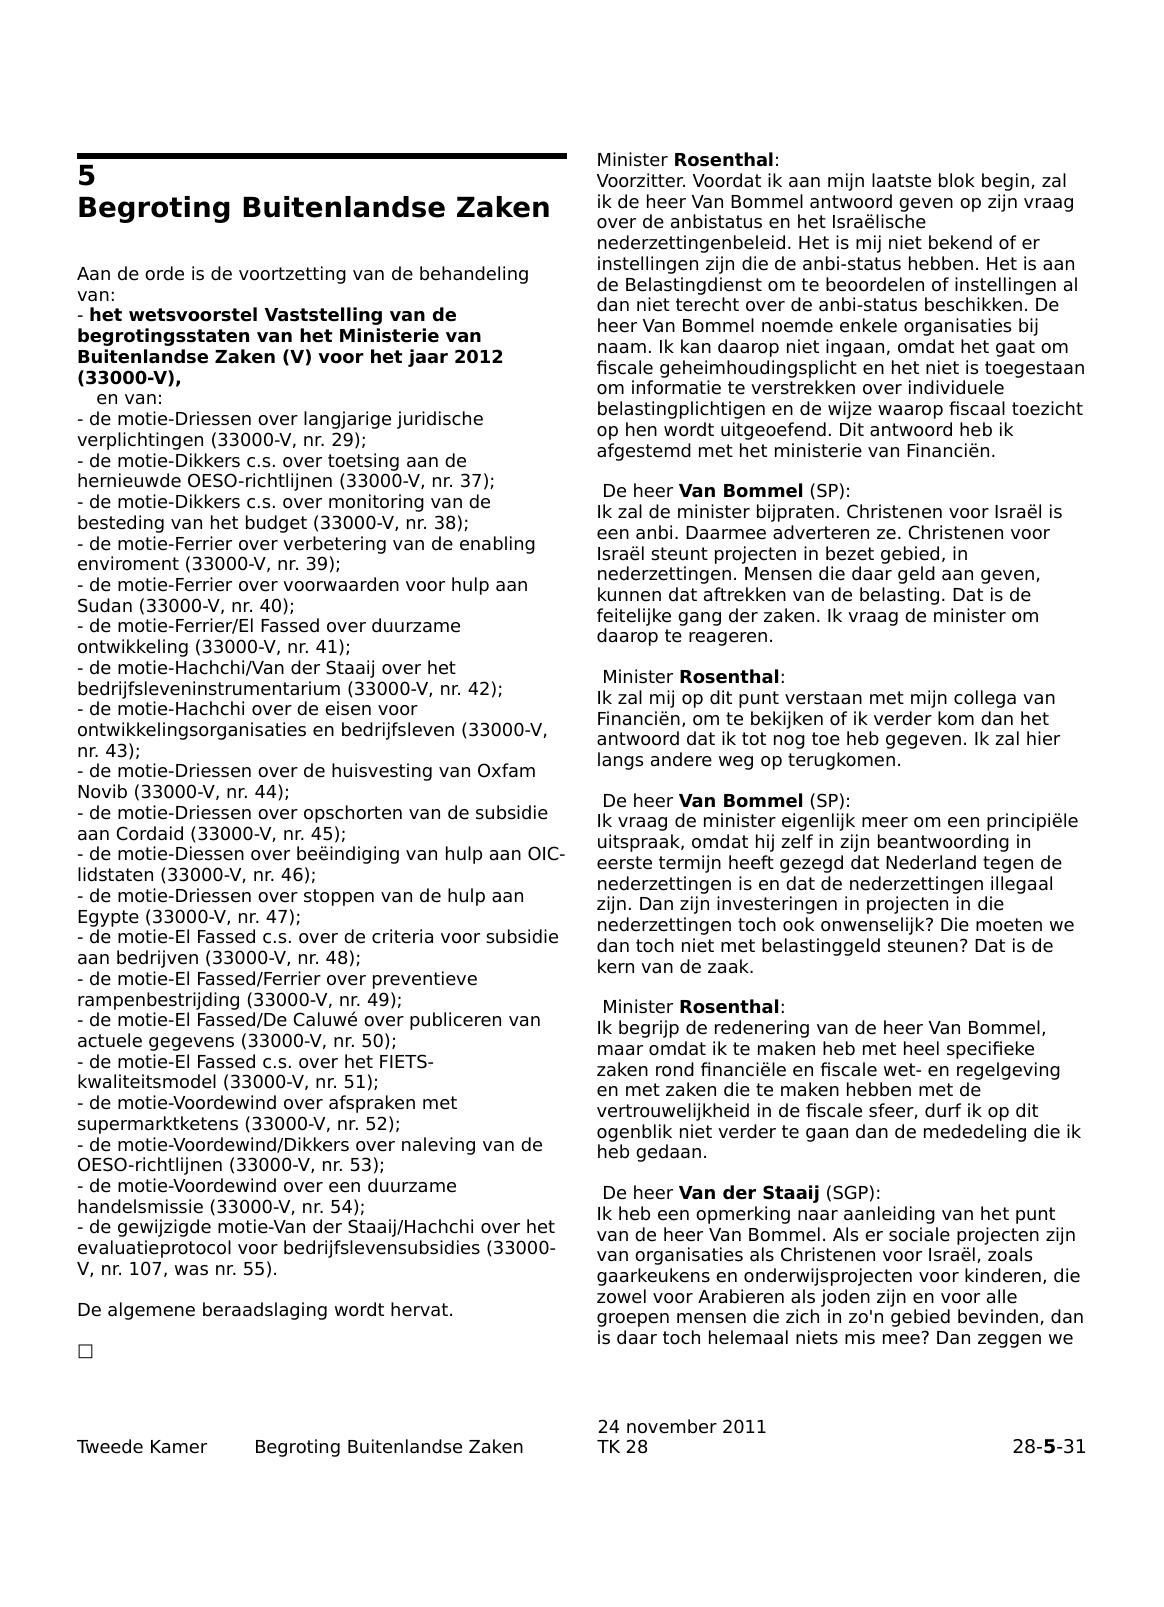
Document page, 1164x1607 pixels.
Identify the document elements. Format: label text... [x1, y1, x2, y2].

text De algemene beraadslaging wordt hervat. [77, 1299, 567, 1320]
text Ik zal mij op dit punt verstaan met mijn collega van Financiën, om te bekijken of ik verder kom dan het antwoord dat ik tot nog toe heb gegeven. Ik zal hier langs andere weg op terugkomen. [596, 688, 1087, 771]
text - de motie-Diessen over beëindiging van hulp aan OIC-lidstaten (33000-V, nr. 46); [77, 844, 567, 886]
text - de motie-Hachchi over de eisen voor ontwikkelingsorganisaties en bedrijfsleven (33000-V, nr. 43); [77, 699, 567, 761]
text - de motie-Driessen over opschorten van de subsidie aan Cordaid (33000-V, nr. 45); [77, 803, 567, 844]
text - de motie-El Fassed/Ferrier over preventieve rampenbestrijding (33000-V, nr. 49); [77, 969, 567, 1010]
text Minister Rosenthal: [596, 150, 1087, 171]
title 5 Begroting Buitenlandse Zaken [77, 159, 567, 224]
text Ik heb een opmerking naar aanleiding van het punt van de heer Van Bommel. Als er sociale projecten zijn van organisaties als Christenen voor Israël, zoals gaarkeukens en onderwijsprojecten voor kinderen, die zowel voor Arabieren als joden zijn en voor alle groepen mensen die zich in zo'n gebied bevinden, dan is daar toch helemaal niets mis mee? Dan zeggen we [596, 1204, 1087, 1349]
text Minister Rosenthal: [596, 667, 1087, 688]
text - de motie-Driessen over langjarige juridische verplichtingen (33000-V, nr. 29); [77, 409, 567, 450]
text - de motie-El Fassed c.s. over het FIETS-kwaliteitsmodel (33000-V, nr. 51); [77, 1052, 567, 1093]
text Ik zal de minister bijpraten. Christenen voor Israël is een anbi. Daarmee adverteren ze. Christenen voor Israël steunt projecten in bezet gebied, in nederzettingen. Mensen die daar geld aan geven, kunnen dat aftrekken van de belasting. Dat is de feitelijke gang der zaken. Ik vraag de minister om daarop te reageren. [596, 502, 1087, 647]
text en van: [77, 388, 567, 409]
text - de motie-El Fassed c.s. over de criteria voor subsidie aan bedrijven (33000-V, nr. 48); [77, 927, 567, 969]
text Aan de orde is de voortzetting van de behandeling van: [77, 264, 567, 305]
text - de gewijzigde motie-Van der Staaij/Hachchi over het evaluatieprotocol voor bedrijfslevensubsidies (33000-V, nr. 107, was nr. 55). [77, 1217, 567, 1279]
text - de motie-Hachchi/Van der Staaij over het bedrijfsleveninstrumentarium (33000-V, nr. 42); [77, 658, 567, 699]
text □ [77, 1340, 567, 1361]
text - de motie-Ferrier over verbetering van de enabling enviroment (33000-V, nr. 39); [77, 533, 567, 575]
text De heer Van Bommel (SP): [596, 791, 1087, 811]
text - de motie-Driessen over stoppen van de hulp aan Egypte (33000-V, nr. 47); [77, 886, 567, 927]
text - de motie-Driessen over de huisvesting van Oxfam Novib (33000-V, nr. 44); [77, 761, 567, 803]
text - de motie-Ferrier over voorwaarden voor hulp aan Sudan (33000-V, nr. 40); [77, 575, 567, 616]
text Ik begrijp de redenering van de heer Van Bommel, maar omdat ik te maken heb met heel specifieke zaken rond financiële en fiscale wet- en regelgeving en met zaken die te maken hebben met de vertrouwelijkheid in de fiscale sfeer, durf ik op dit ogenblik niet verder te gaan dan de mededeling die ik heb gedaan. [596, 1018, 1087, 1163]
text De heer Van Bommel (SP): [596, 481, 1087, 502]
text Ik vraag de minister eigenlijk meer om een principiële uitspraak, omdat hij zelf in zijn beantwoording in eerste termijn heeft gezegd dat Nederland tegen de nederzettingen is en dat de nederzettingen illegaal zijn. Dan zijn investeringen in projecten in die nederzettingen toch ook onwenselijk? Die moeten we dan toch niet met belastinggeld steunen? Dat is de kern van de zaak. [596, 811, 1087, 977]
text - de motie-Voordewind over een duurzame handelsmissie (33000-V, nr. 54); [77, 1176, 567, 1217]
text - het wetsvoorstel Vaststelling van de begrotingsstaten van het Ministerie van Buitenlandse Zaken (V) voor het jaar 2012 (33000-V), [77, 305, 567, 388]
text - de motie-Voordewind over afspraken met supermarktketens (33000-V, nr. 52); [77, 1093, 567, 1134]
text - de motie-El Fassed/De Caluwé over publiceren van actuele gegevens (33000-V, nr. 50); [77, 1010, 567, 1052]
text - de motie-Dikkers c.s. over monitoring van de besteding van het budget (33000-V, nr. 38); [77, 492, 567, 533]
text De heer Van der Staaij (SGP): [596, 1183, 1087, 1204]
text Minister Rosenthal: [596, 997, 1087, 1018]
text - de motie-Dikkers c.s. over toetsing aan de hernieuwde OESO-richtlijnen (33000-V, nr. 37); [77, 450, 567, 492]
text Voorzitter. Voordat ik aan mijn laatste blok begin, zal ik de heer Van Bommel antwoord geven op zijn vraag over de anbistatus en het Israëlische nederzettingenbeleid. Het is mij niet bekend of er instellingen zijn die de anbi-status hebben. Het is aan de Belastingdienst om te beoordelen of instellingen al dan niet terecht over de anbi-status beschikken. De heer Van Bommel noemde enkele organisaties bij naam. Ik kan daarop niet ingaan, omdat het gaat om fiscale geheimhoudingsplicht en het niet is toegestaan om informatie te verstrekken over individuele belastingplichtigen en de wijze waarop fiscaal toezicht op hen wordt uitgeoefend. Dit antwoord heb ik afgestemd met het ministerie van Financiën. [596, 171, 1087, 461]
text - de motie-Voordewind/Dikkers over naleving van de OESO-richtlijnen (33000-V, nr. 53); [77, 1134, 567, 1176]
text - de motie-Ferrier/El Fassed over duurzame ontwikkeling (33000-V, nr. 41); [77, 616, 567, 658]
